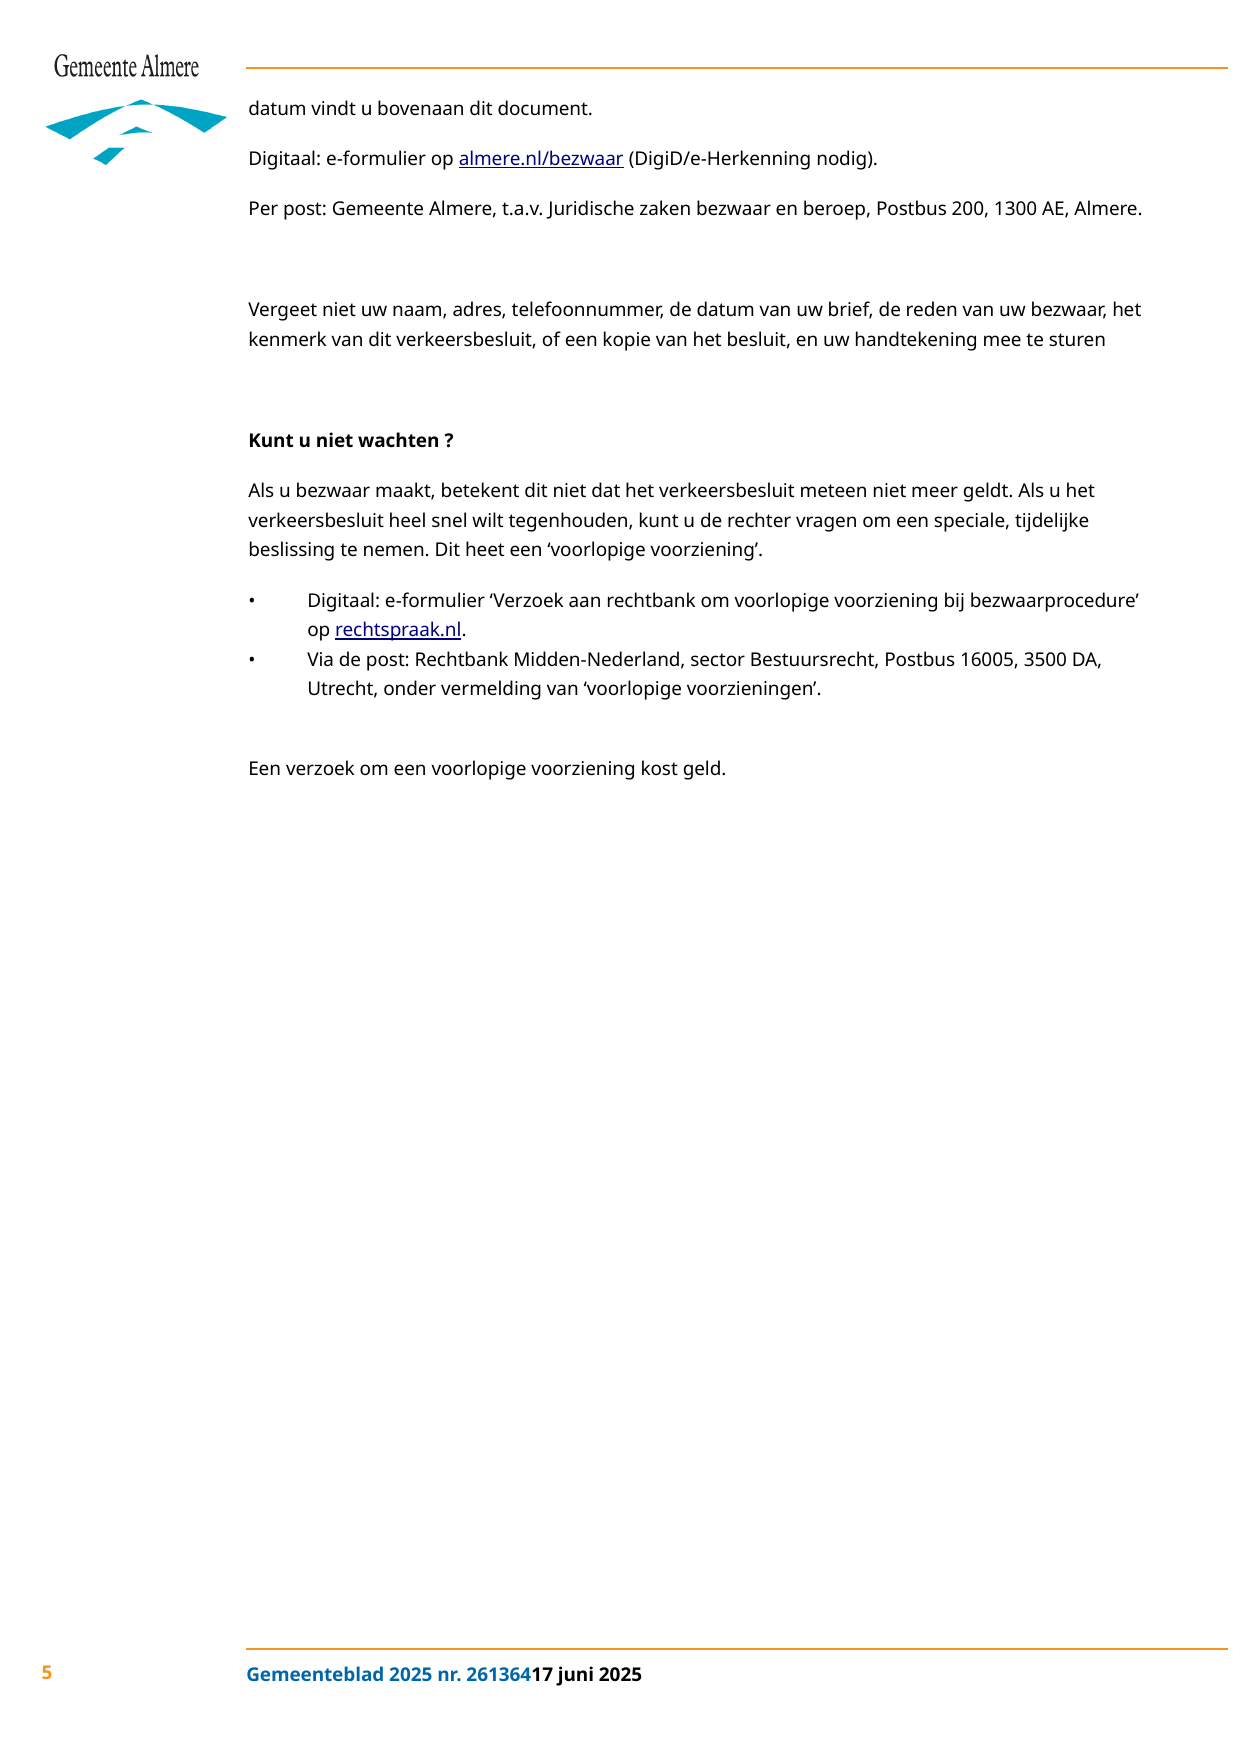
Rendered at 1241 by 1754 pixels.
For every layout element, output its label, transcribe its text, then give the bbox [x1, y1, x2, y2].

text Kunt u niet wachten ? [248, 427, 1152, 453]
text Vergeet niet uw naam, adres, telefoonnummer, de datum van uw brief, de reden van uw bezwaar, het kenmerk van dit verkeersbesluit, of een kopie van het besluit, en uw handtekening mee te sturen [248, 296, 1152, 352]
text Per post: Gemeente Almere, t.a.v. Juridische zaken bezwaar en beroep, Postbus 200, 1300 AE, Almere. [248, 196, 1152, 221]
picture [41, 47, 231, 172]
text Digitaal: e-formulier op almere.nl/bezwaar (DigiD/e-Herkenning nodig). [248, 145, 1152, 171]
text Een verzoek om een voorlopige voorziening kost geld. [248, 756, 1152, 781]
text datum vindt u bovenaan dit document. [248, 95, 1152, 121]
text Als u bezwaar maakt, betekent dit niet dat het verkeersbesluit meteen niet meer geldt. Als u het verkeersbesluit heel snel wilt tegenhouden, kunt u de rechter vragen om een speciale, tijdelijke beslissing te nemen. Dit heet een ‘voorlopige voorziening’. [248, 477, 1152, 562]
list Via de post: Rechtbank Midden-Nederland, sector Bestuursrecht, Postbus 16005, 3500 DA, Utrecht, onder vermelding van ‘voorlopige voorzieningen’. [248, 646, 1152, 701]
list Digitaal: e-formulier ‘Verzoek aan rechtbank om voorlopige voorziening bij bezwaarprocedure’ op rechtspraak.nl. [248, 587, 1152, 642]
